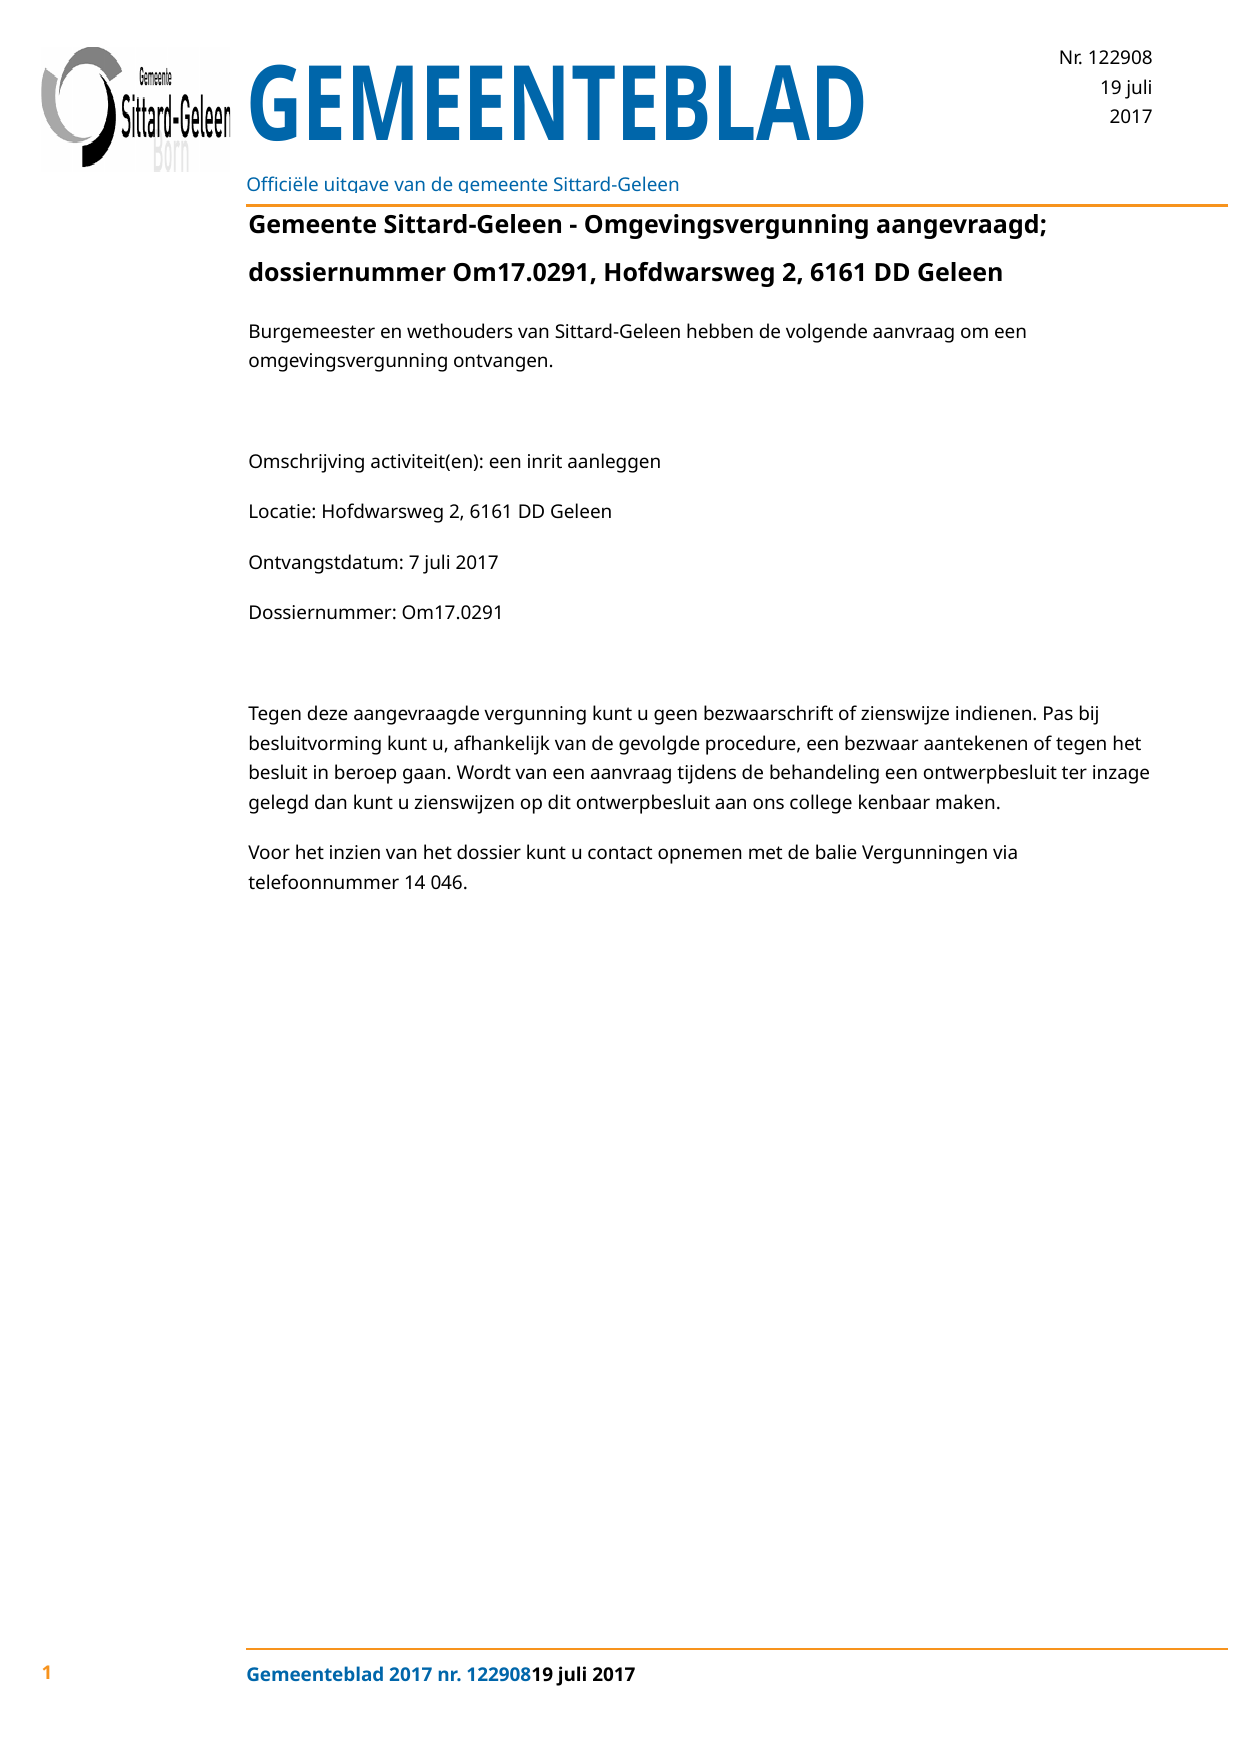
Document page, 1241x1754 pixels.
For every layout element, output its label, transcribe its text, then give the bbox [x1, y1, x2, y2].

text Gemeente Sittard-Geleen - Omgevingsvergunning aangevraagd; dossiernummer Om17.0291, Hofdwarsweg 2, 6161 DD Geleen [248, 207, 1152, 288]
picture [41, 47, 231, 172]
text Burgemeester en wethouders van Sittard-Geleen hebben de volgende aanvraag om een omgevingsvergunning ontvangen. [248, 318, 1152, 373]
text Locatie: Hofdwarsweg 2, 6161 DD Geleen [248, 499, 1152, 524]
text Omschrijving activiteit(en): een inrit aanleggen [248, 448, 1152, 474]
text Ontvangstdatum: 7 juli 2017 [248, 549, 1152, 575]
text Voor het inzien van het dossier kunt u contact opnemen met de balie Vergunningen via telefoonnummer 14 046. [248, 839, 1152, 895]
text Dossiernummer: Om17.0291 [248, 599, 1152, 625]
text Tegen deze aangevraagde vergunning kunt u geen bezwaarschrift of zienswijze indienen. Pas bij besluitvorming kunt u, afhankelijk van de gevolgde procedure, een bezwaar aantekenen of tegen het besluit in beroep gaan. Wordt van een aanvraag tijdens de behandeling een ontwerpbesluit ter inzage gelegd dan kunt u zienswijzen op dit ontwerpbesluit aan ons college kenbaar maken. [248, 700, 1152, 815]
